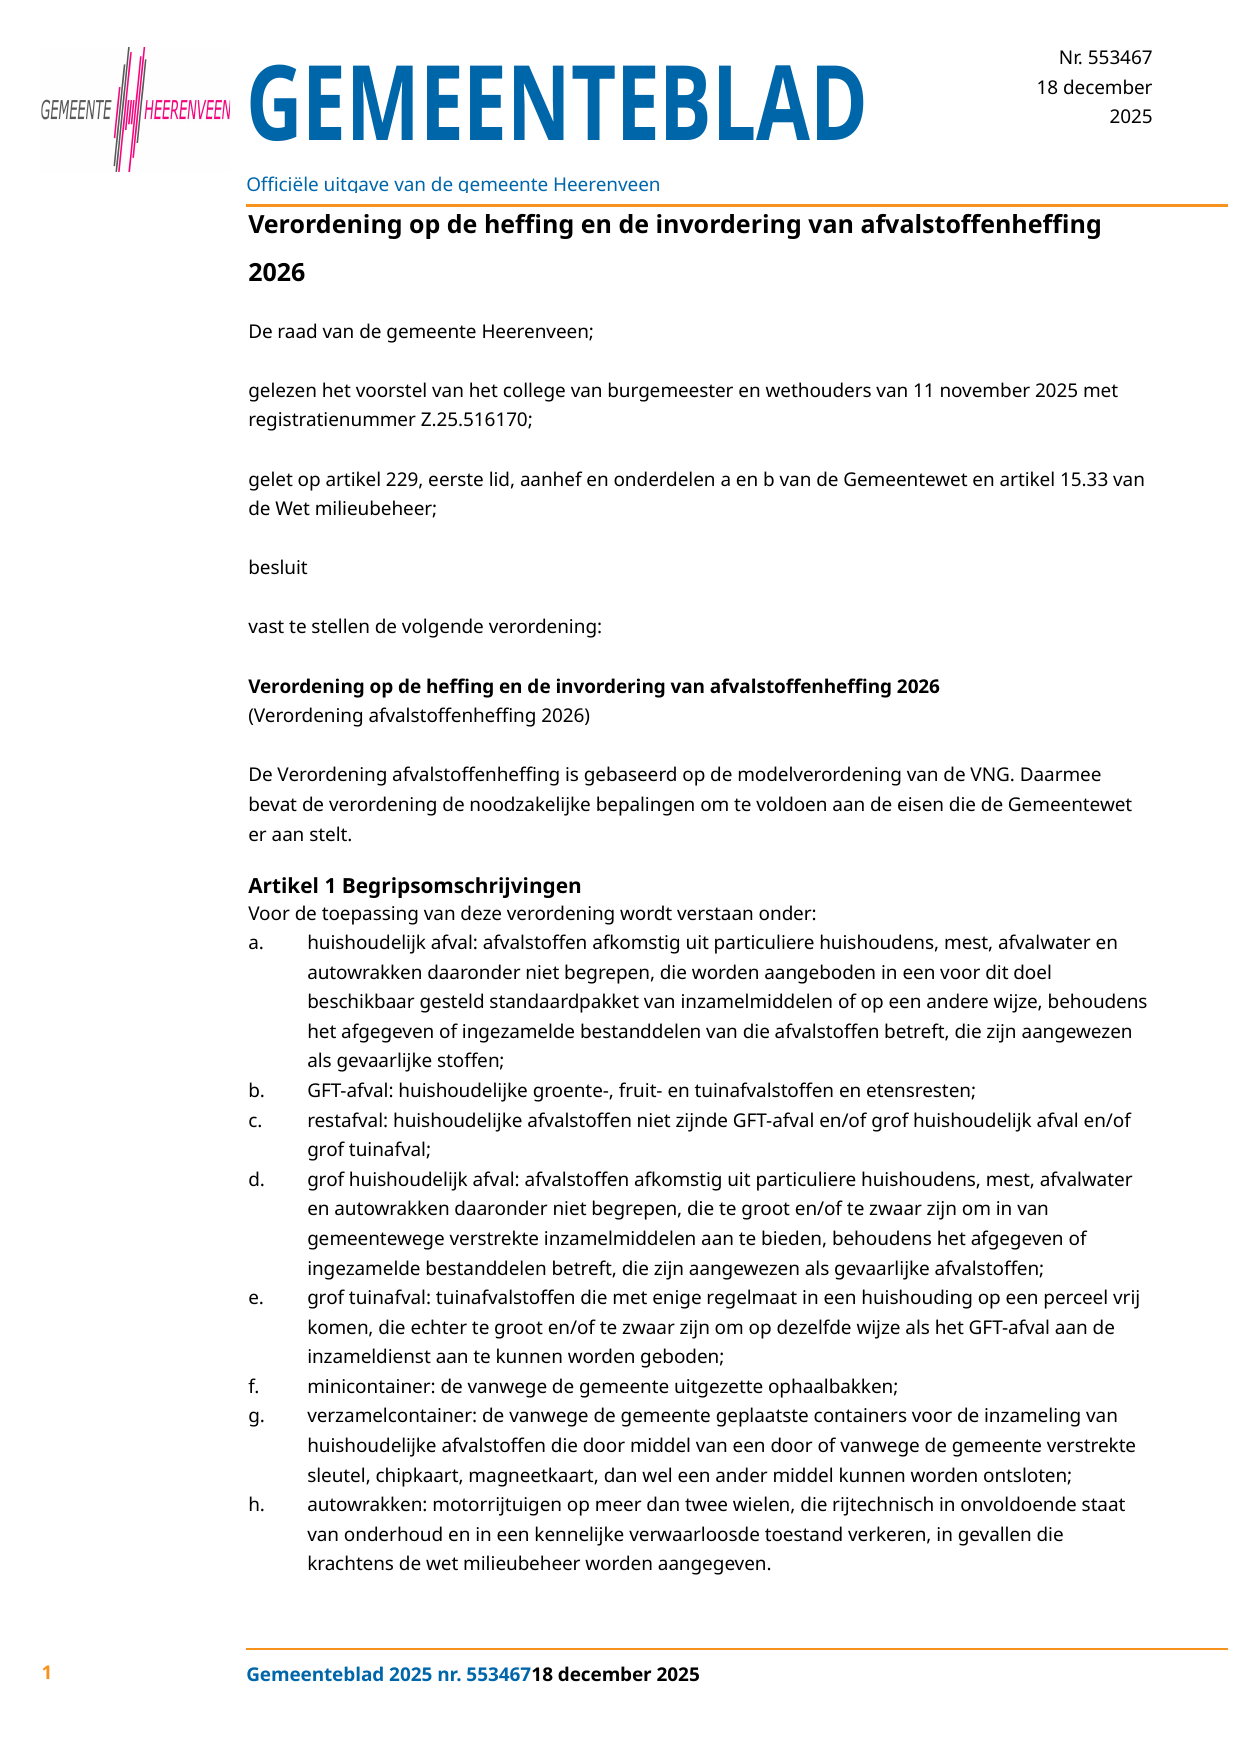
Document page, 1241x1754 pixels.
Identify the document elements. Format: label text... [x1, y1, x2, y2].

text De raad van de gemeente Heerenveen; [248, 318, 1152, 344]
list GFT-afval: huishoudelijke groente-, fruit- en tuinafvalstoffen en etensresten; [248, 1077, 1152, 1103]
text Artikel 1 Begripsomschrijvingen [248, 871, 1152, 900]
list huishoudelijk afval: afvalstoffen afkomstig uit particuliere huishoudens, mest, afvalwater en autowrakken daaronder niet begrepen, die worden aangeboden in een voor dit doel beschikbaar gesteld standaardpakket van inzamelmiddelen of op een andere wijze, behoudens het afgegeven of ingezamelde bestanddelen van die afvalstoffen betreft, die zijn aangewezen als gevaarlijke stoffen; [248, 929, 1152, 1073]
list minicontainer: de vanwege de gemeente uitgezette ophaalbakken; [248, 1373, 1152, 1399]
list restafval: huishoudelijke afvalstoffen niet zijnde GFT-afval en/of grof huishoudelijk afval en/of grof tuinafval; [248, 1107, 1152, 1162]
text Verordening op de heffing en de invordering van afvalstoffenheffing 2026 [248, 207, 1152, 288]
text gelezen het voorstel van het college van burgemeester en wethouders van 11 november 2025 met registratienummer Z.25.516170; [248, 377, 1152, 432]
text Voor de toepassing van deze verordening wordt verstaan onder: [248, 900, 1152, 925]
text gelet op artikel 229, eerste lid, aanhef en onderdelen a en b van de Gemeentewet en artikel 15.33 van de Wet milieubeheer; [248, 466, 1152, 521]
list grof tuinafval: tuinafvalstoffen die met enige regelmaat in een huishouding op een perceel vrij komen, die echter te groot en/of te zwaar zijn om op dezelfde wijze als het GFT-afval aan de inzameldienst aan te kunnen worden geboden; [248, 1284, 1152, 1369]
text besluit [248, 554, 1152, 580]
text Verordening op de heffing en de invordering van afvalstoffenheffing 2026 [248, 673, 1152, 699]
list verzamelcontainer: de vanwege de gemeente geplaatste containers voor de inzameling van huishoudelijke afvalstoffen die door middel van een door of vanwege de gemeente verstrekte sleutel, chipkaart, magneetkaart, dan wel een ander middel kunnen worden ontsloten; [248, 1403, 1152, 1487]
text vast te stellen de volgende verordening: [248, 614, 1152, 639]
text (Verordening afvalstoffenheffing 2026) [248, 702, 1152, 728]
picture [41, 47, 231, 172]
list grof huishoudelijk afval: afvalstoffen afkomstig uit particuliere huishoudens, mest, afvalwater en autowrakken daaronder niet begrepen, die te groot en/of te zwaar zijn om in van gemeentewege verstrekte inzamelmiddelen aan te bieden, behoudens het afgegeven of ingezamelde bestanddelen betreft, die zijn aangewezen als gevaarlijke afvalstoffen; [248, 1166, 1152, 1280]
list autowrakken: motorrijtuigen op meer dan twee wielen, die rijtechnisch in onvoldoende staat van onderhoud en in een kennelijke verwaarloosde toestand verkeren, in gevallen die krachtens de wet milieubeheer worden aangegeven. [248, 1491, 1152, 1576]
text De Verordening afvalstoffenheffing is gebaseerd op de modelverordening van de VNG. Daarmee bevat de verordening de noodzakelijke bepalingen om te voldoen aan de eisen die de Gemeentewet er aan stelt. [248, 762, 1152, 847]
